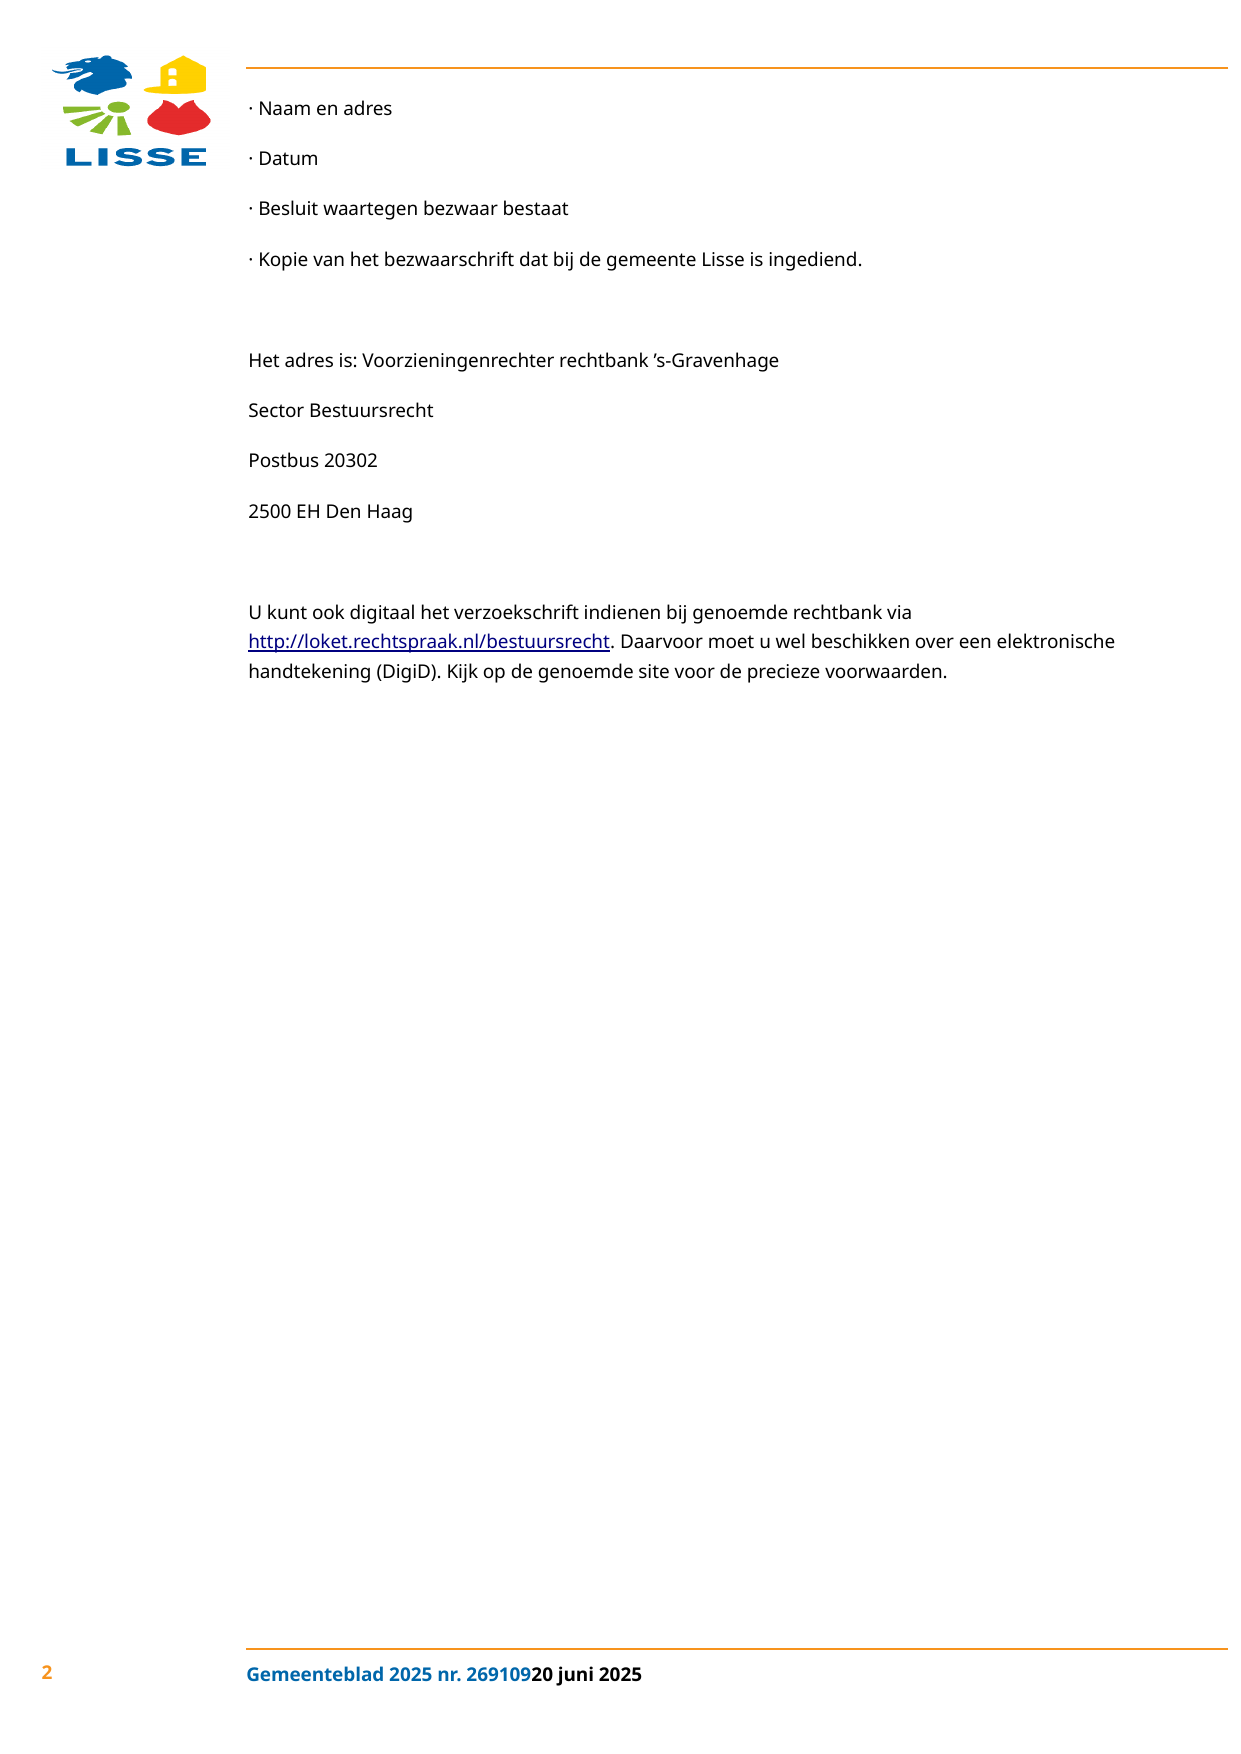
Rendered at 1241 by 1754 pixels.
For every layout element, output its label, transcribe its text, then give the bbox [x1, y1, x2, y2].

text Postbus 20302 [248, 448, 1152, 473]
text · Besluit waartegen bezwaar bestaat [248, 196, 1152, 221]
text Sector Bestuursrecht [248, 397, 1152, 423]
text Het adres is: Voorzieningenrechter rechtbank ’s-Gravenhage [248, 347, 1152, 373]
text · Datum [248, 145, 1152, 171]
text · Naam en adres [248, 95, 1152, 121]
picture [41, 47, 231, 172]
text 2500 EH Den Haag [248, 498, 1152, 524]
text U kunt ook digitaal het verzoekschrift indienen bij genoemde rechtbank via http://loket.rechtspraak.nl/bestuursrecht. Daarvoor moet u wel beschikken over een elektronische handtekening (DigiD). Kijk op de genoemde site voor de precieze voorwaarden. [248, 599, 1152, 684]
text · Kopie van het bezwaarschrift dat bij de gemeente Lisse is ingediend. [248, 246, 1152, 272]
